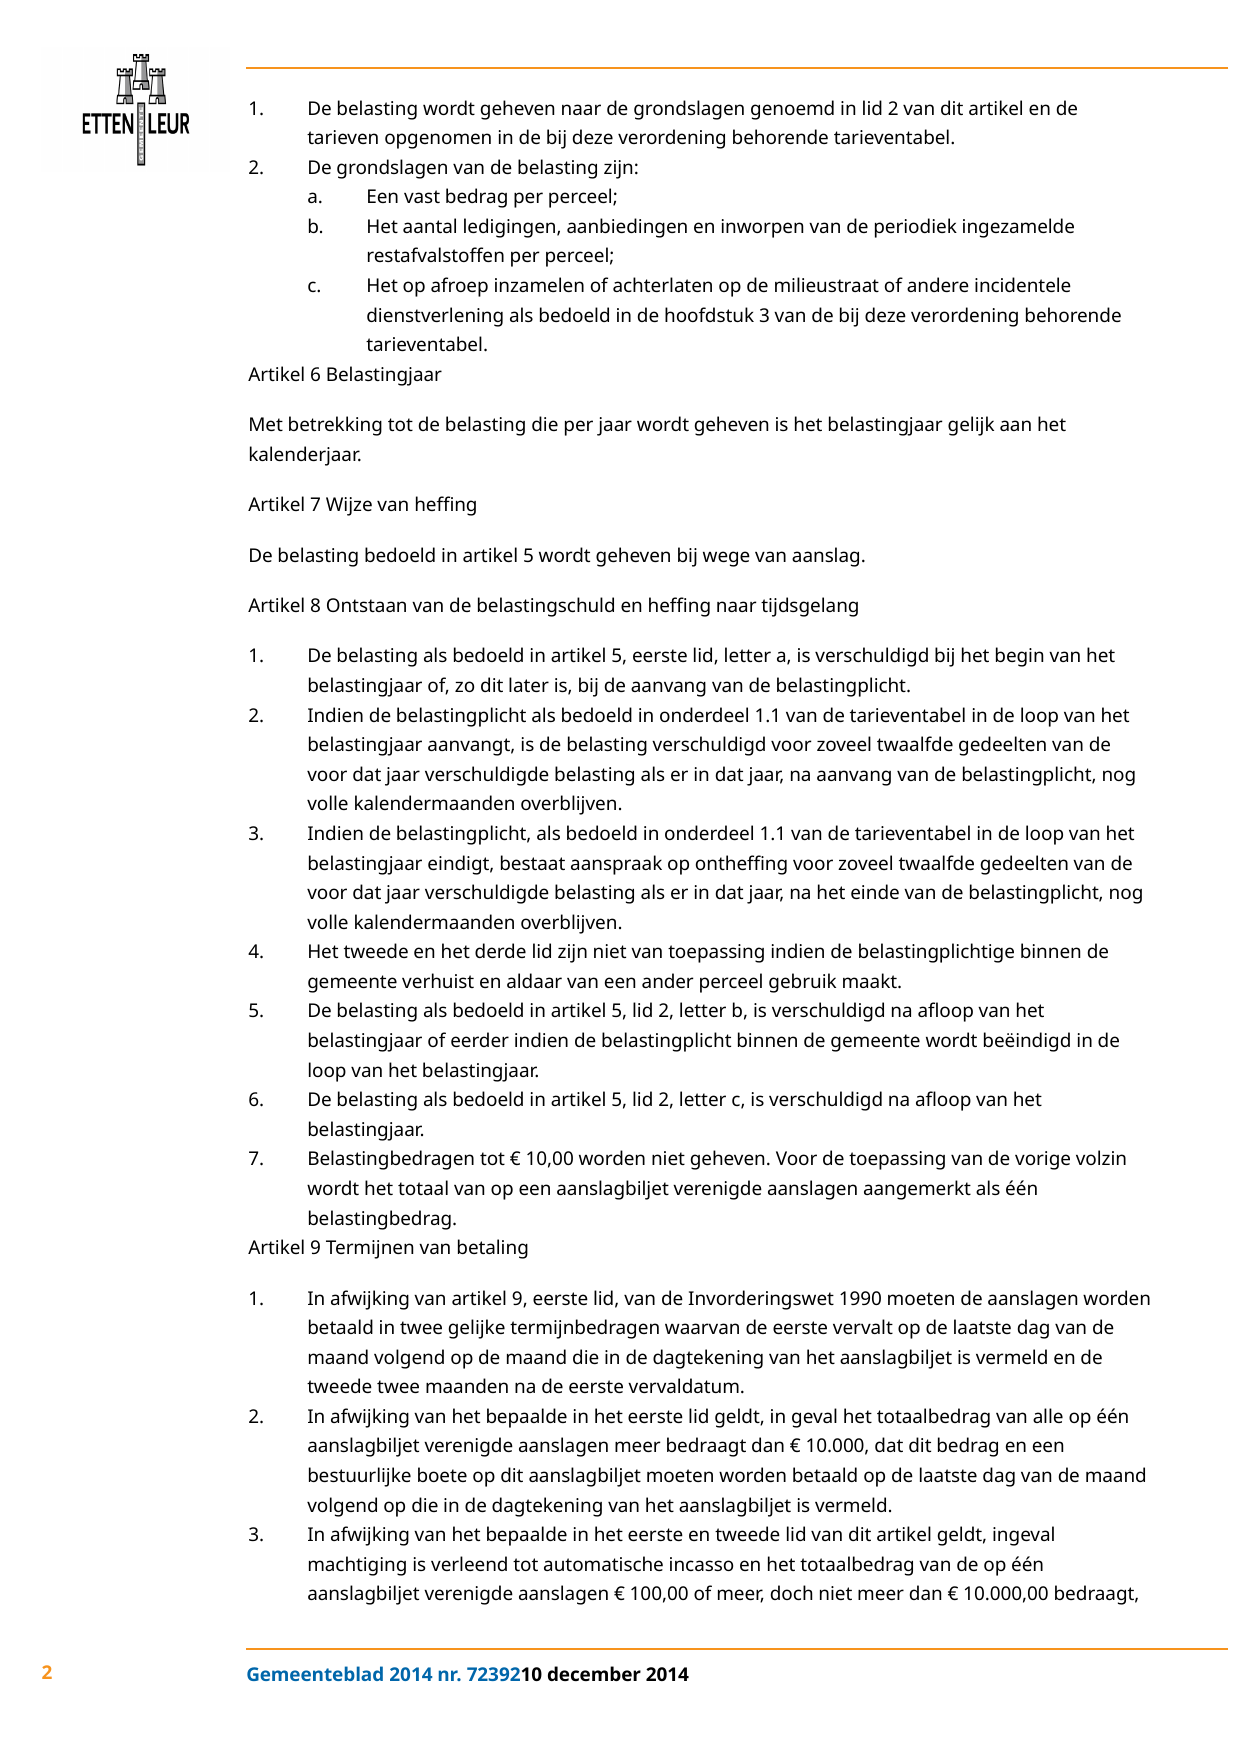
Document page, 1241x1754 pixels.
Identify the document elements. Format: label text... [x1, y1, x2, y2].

list Belastingbedragen tot € 10,00 worden niet geheven. Voor de toepassing van de vorige volzin wordt het totaal van op een aanslagbiljet verenigde aanslagen aangemerkt als één belastingbedrag. [248, 1146, 1152, 1231]
list Het op afroep inzamelen of achterlaten op de milieustraat of andere incidentele dienstverlening als bedoeld in de hoofdstuk 3 van de bij deze verordening behorende tarieventabel. [307, 272, 1152, 357]
list Een vast bedrag per perceel; [307, 183, 1152, 209]
list Het aantal ledigingen, aanbiedingen en inworpen van de periodiek ingezamelde restafvalstoffen per perceel; [307, 213, 1152, 268]
list Indien de belastingplicht als bedoeld in onderdeel 1.1 van de tarieventabel in de loop van het belastingjaar aanvangt, is de belasting verschuldigd voor zoveel twaalfde gedeelten van de voor dat jaar verschuldigde belasting als er in dat jaar, na aanvang van de belastingplicht, nog volle kalendermaanden overblijven. [248, 702, 1152, 816]
list De belasting wordt geheven naar de grondslagen genoemd in lid 2 van dit artikel en de tarieven opgenomen in de bij deze verordening behorende tarieventabel. [248, 95, 1152, 150]
list Indien de belastingplicht, als bedoeld in onderdeel 1.1 van de tarieventabel in de loop van het belastingjaar eindigt, bestaat aanspraak op ontheffing voor zoveel twaalfde gedeelten van de voor dat jaar verschuldigde belasting als er in dat jaar, na het einde van de belastingplicht, nog volle kalendermaanden overblijven. [248, 820, 1152, 935]
list De belasting als bedoeld in artikel 5, eerste lid, letter a, is verschuldigd bij het begin van het belastingjaar of, zo dit later is, bij de aanvang van de belastingplicht. [248, 643, 1152, 698]
text Artikel 6 Belastingjaar [248, 361, 1152, 387]
text Met betrekking tot de belasting die per jaar wordt geheven is het belastingjaar gelijk aan het kalenderjaar. [248, 411, 1152, 467]
list Het tweede en het derde lid zijn niet van toepassing indien de belastingplichtige binnen de gemeente verhuist en aldaar van een ander perceel gebruik maakt. [248, 938, 1152, 994]
text Artikel 7 Wijze van heffing [248, 491, 1152, 517]
text De belasting bedoeld in artikel 5 wordt geheven bij wege van aanslag. [248, 542, 1152, 568]
text Artikel 9 Termijnen van betaling [248, 1234, 1152, 1260]
picture [41, 47, 231, 172]
list De belasting als bedoeld in artikel 5, lid 2, letter b, is verschuldigd na afloop van het belastingjaar of eerder indien de belastingplicht binnen de gemeente wordt beëindigd in de loop van het belastingjaar. [248, 998, 1152, 1083]
list In afwijking van het bepaalde in het eerste lid geldt, in geval het totaalbedrag van alle op één aanslagbiljet verenigde aanslagen meer bedraagt dan € 10.000, dat dit bedrag en een bestuurlijke boete op dit aanslagbiljet moeten worden betaald op de laatste dag van de maand volgend op die in de dagtekening van het aanslagbiljet is vermeld. [248, 1403, 1152, 1518]
list In afwijking van het bepaalde in het eerste en tweede lid van dit artikel geldt, ingeval machtiging is verleend tot automatische incasso en het totaalbedrag van de op één aanslagbiljet verenigde aanslagen € 100,00 of meer, doch niet meer dan € 10.000,00 bedraagt, [248, 1521, 1152, 1606]
list In afwijking van artikel 9, eerste lid, van de Invorderingswet 1990 moeten de aanslagen worden betaald in twee gelijke termijnbedragen waarvan de eerste vervalt op de laatste dag van de maand volgend op de maand die in de dagtekening van het aanslagbiljet is vermeld en de tweede twee maanden na de eerste vervaldatum. [248, 1285, 1152, 1399]
text Artikel 8 Ontstaan van de belastingschuld en heffing naar tijdsgelang [248, 592, 1152, 618]
list De grondslagen van de belasting zijn: [248, 154, 1152, 180]
list De belasting als bedoeld in artikel 5, lid 2, letter c, is verschuldigd na afloop van het belastingjaar. [248, 1086, 1152, 1142]
